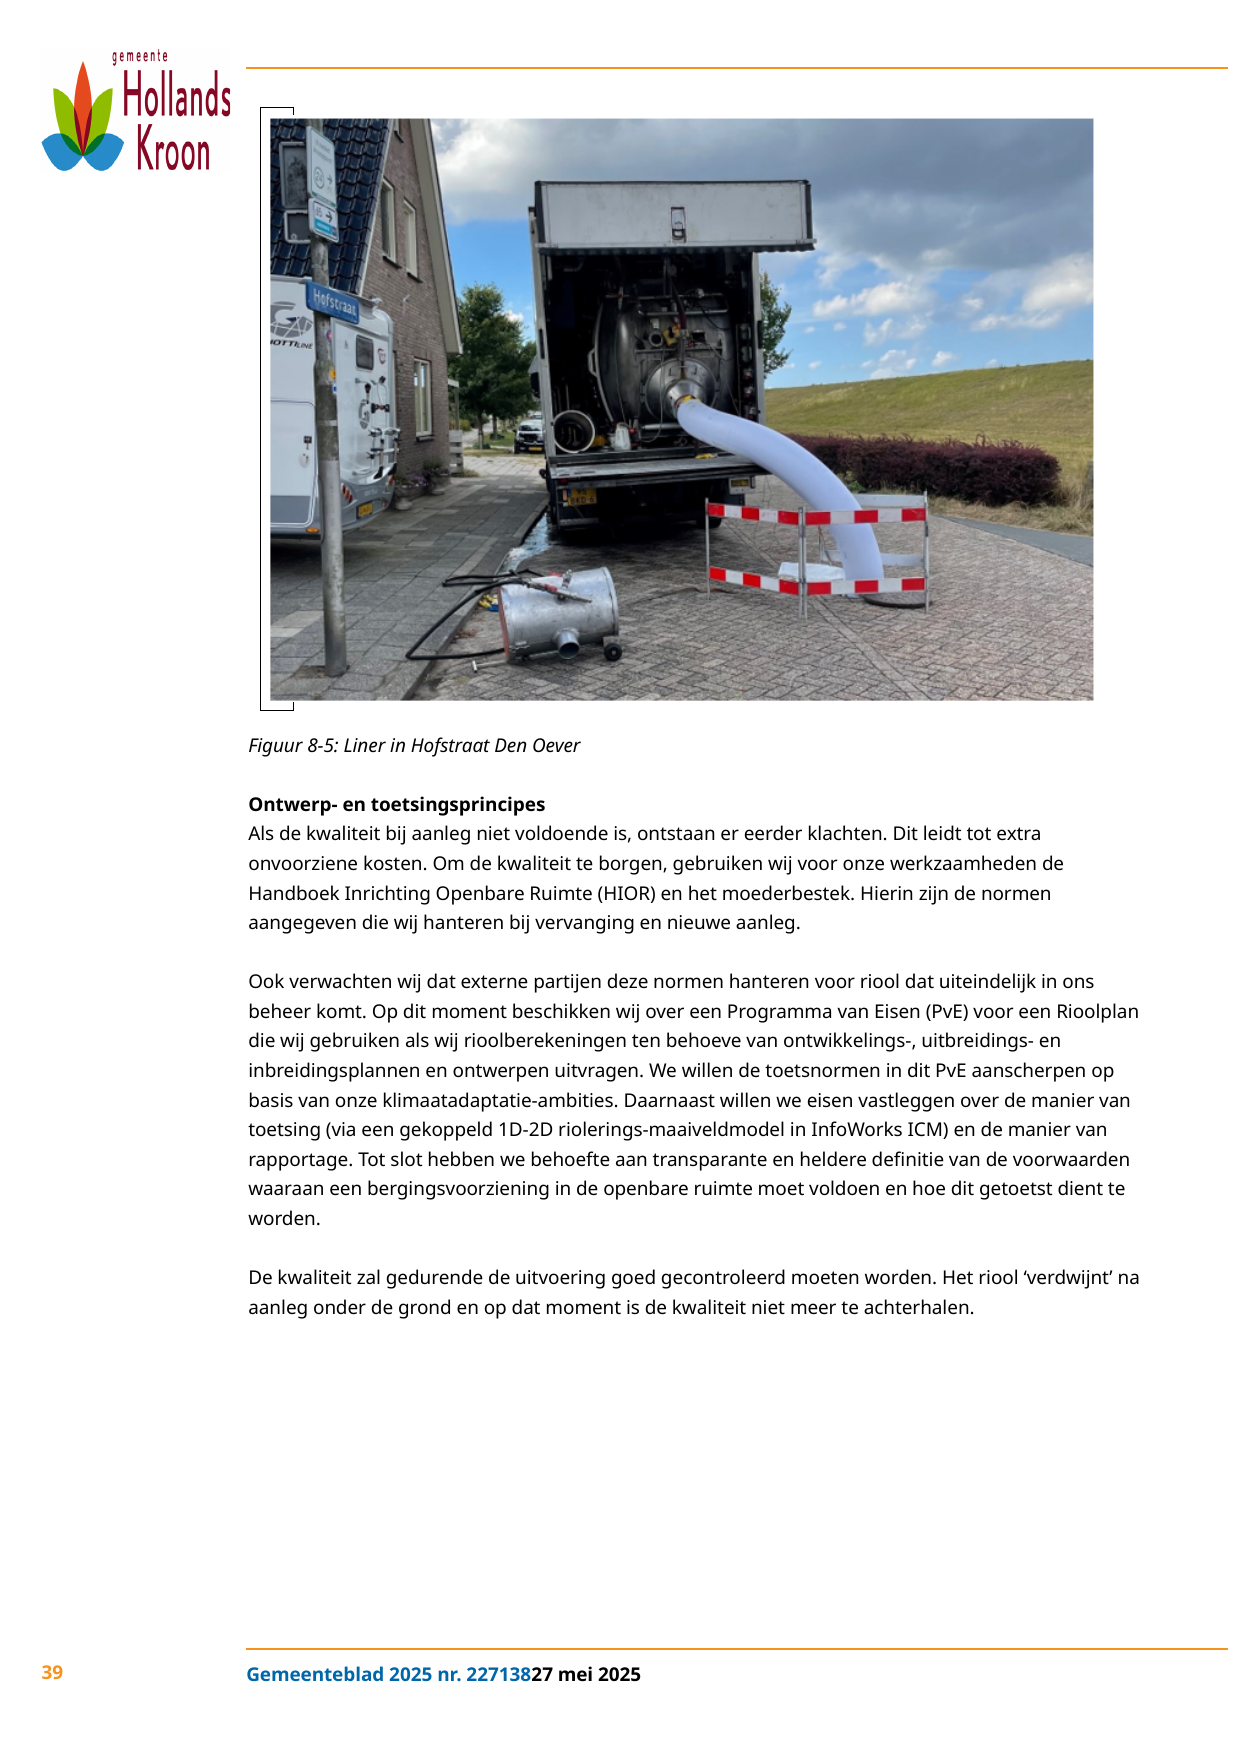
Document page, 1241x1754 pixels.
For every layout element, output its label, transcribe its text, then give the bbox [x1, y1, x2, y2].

text Ook verwachten wij dat externe partijen deze normen hanteren voor riool dat uiteindelijk in ons beheer komt. Op dit moment beschikken wij over een Programma van Eisen (PvE) voor een Rioolplan die wij gebruiken als wij rioolberekeningen ten behoeve van ontwikkelings-, uitbreidings- en inbreidingsplannen en ontwerpen uitvragen. We willen de toetsnormen in dit PvE aanscherpen op basis van onze klimaatadaptatie-ambities. Daarnaast willen we eisen vastleggen over de manier van toetsing (via een gekoppeld 1D-2D riolerings-maaiveldmodel in InfoWorks ICM) en de manier van rapportage. Tot slot hebben we behoefte aan transparante en heldere definitie van de voorwaarden waaraan een bergingsvoorziening in de openbare ruimte moet voldoen en hoe dit getoetst dient te worden. [248, 968, 1152, 1231]
text Als de kwaliteit bij aanleg niet voldoende is, ontstaan er eerder klachten. Dit leidt tot extra onvoorziene kosten. Om de kwaliteit te borgen, gebruiken wij voor onze werkzaamheden de Handboek Inrichting Openbare Ruimte (HIOR) en het moederbestek. Hierin zijn de normen aangegeven die wij hanteren bij vervanging en nieuwe aanleg. [248, 821, 1152, 935]
text Figuur 8-5: Liner in Hofstraat Den Oever [248, 732, 1152, 757]
text Ontwerp- en toetsingsprincipes [248, 791, 1152, 817]
picture [268, 115, 1096, 702]
text De kwaliteit zal gedurende de uitvoering goed gecontroleerd moeten worden. Het riool ‘verdwijnt’ na aanleg onder de grond en op dat moment is de kwaliteit niet meer te achterhalen. [248, 1264, 1152, 1319]
picture [41, 47, 231, 172]
